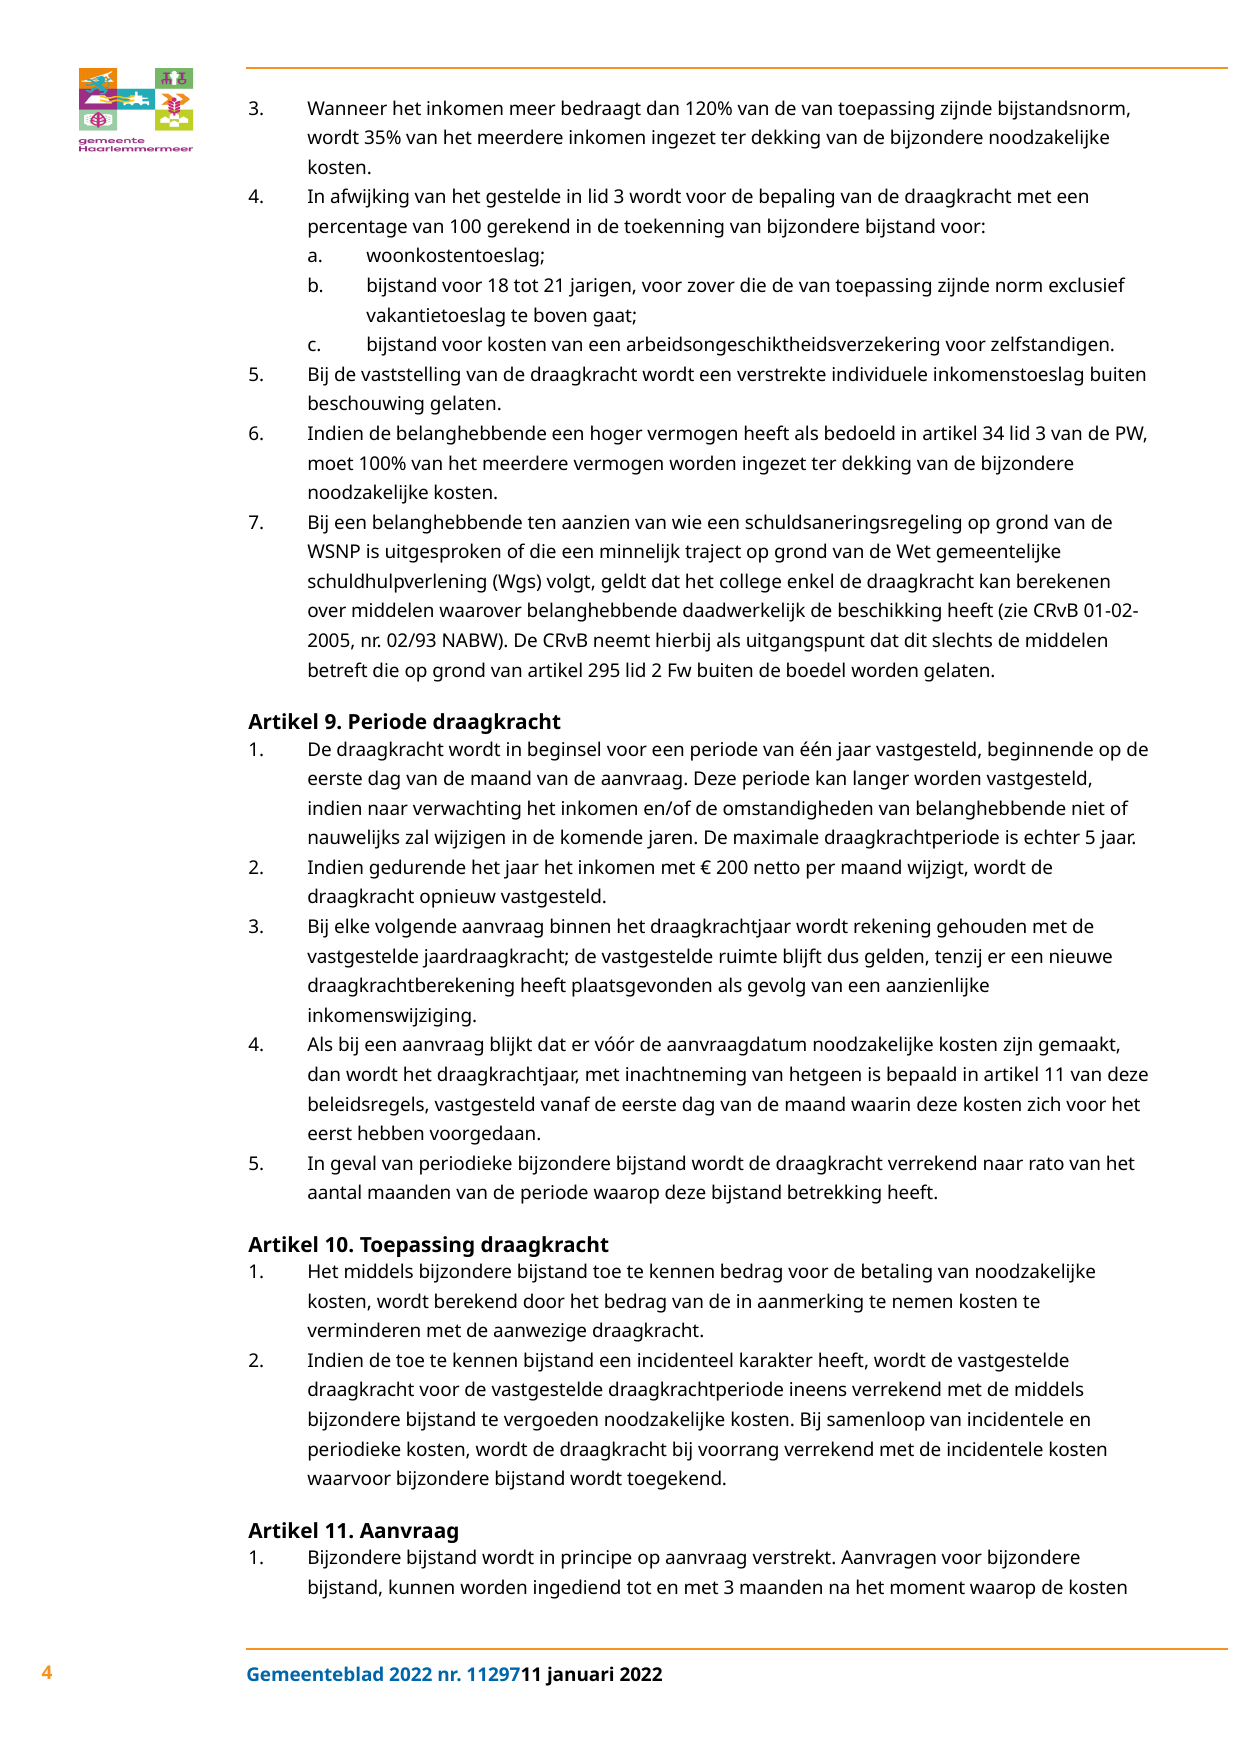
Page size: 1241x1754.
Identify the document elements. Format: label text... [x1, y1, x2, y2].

text Artikel 11. Aanvraag [248, 1516, 1152, 1544]
list Bij een belanghebbende ten aanzien van wie een schuldsaneringsregeling op grond van de WSNP is uitgesproken of die een minnelijk traject op grond van de Wet gemeentelijke schuldhulpverlening (Wgs) volgt, geldt dat het college enkel de draagkracht kan berekenen over middelen waarover belanghebbende daadwerkelijk de beschikking heeft (zie CRvB 01-02-2005, nr. 02/93 NABW). De CRvB neemt hierbij als uitgangspunt dat dit slechts de middelen betreft die op grond van artikel 295 lid 2 Fw buiten de boedel worden gelaten. [248, 509, 1152, 683]
list Indien de toe te kennen bijstand een incidenteel karakter heeft, wordt de vastgestelde draagkracht voor de vastgestelde draagkrachtperiode ineens verrekend met de middels bijzondere bijstand te vergoeden noodzakelijke kosten. Bij samenloop van incidentele en periodieke kosten, wordt de draagkracht bij voorrang verrekend met de incidentele kosten waarvoor bijzondere bijstand wordt toegekend. [248, 1347, 1152, 1491]
list Als bij een aanvraag blijkt dat er vóór de aanvraagdatum noodzakelijke kosten zijn gemaakt, dan wordt het draagkrachtjaar, met inachtneming van hetgeen is bepaald in artikel 11 van deze beleidsregels, vastgesteld vanaf de eerste dag van de maand waarin deze kosten zich voor het eerst hebben voorgedaan. [248, 1032, 1152, 1146]
list De draagkracht wordt in beginsel voor een periode van één jaar vastgesteld, beginnende op de eerste dag van de maand van de aanvraag. Deze periode kan langer worden vastgesteld, indien naar verwachting het inkomen en/of de omstandigheden van belanghebbende niet of nauwelijks zal wijzigen in de komende jaren. De maximale draagkrachtperiode is echter 5 jaar. [248, 736, 1152, 850]
list Bij de vaststelling van de draagkracht wordt een verstrekte individuele inkomenstoeslag buiten beschouwing gelaten. [248, 361, 1152, 416]
list Indien de belanghebbende een hoger vermogen heeft als bedoeld in artikel 34 lid 3 van de PW, moet 100% van het meerdere vermogen worden ingezet ter dekking van de bijzondere noodzakelijke kosten. [248, 420, 1152, 505]
list Bij elke volgende aanvraag binnen het draagkrachtjaar wordt rekening gehouden met de vastgestelde jaardraagkracht; de vastgestelde ruimte blijft dus gelden, tenzij er een nieuwe draagkrachtberekening heeft plaatsgevonden als gevolg van een aanzienlijke inkomenswijziging. [248, 913, 1152, 1028]
list Het middels bijzondere bijstand toe te kennen bedrag voor de betaling van noodzakelijke kosten, wordt berekend door het bedrag van de in aanmerking te nemen kosten te verminderen met de aanwezige draagkracht. [248, 1258, 1152, 1343]
picture [41, 47, 231, 172]
list In afwijking van het gestelde in lid 3 wordt voor de bepaling van de draagkracht met een percentage van 100 gerekend in de toekenning van bijzondere bijstand voor: [248, 183, 1152, 239]
list woonkostentoeslag; [307, 243, 1152, 268]
list bijstand voor 18 tot 21 jarigen, voor zover die de van toepassing zijnde norm exclusief vakantietoeslag te boven gaat; [307, 272, 1152, 328]
list Bijzondere bijstand wordt in principe op aanvraag verstrekt. Aanvragen voor bijzondere bijstand, kunnen worden ingediend tot en met 3 maanden na het moment waarop de kosten [248, 1544, 1152, 1599]
list bijstand voor kosten van een arbeidsongeschiktheidsverzekering voor zelfstandigen. [307, 331, 1152, 357]
list Indien gedurende het jaar het inkomen met € 200 netto per maand wijzigt, wordt de draagkracht opnieuw vastgesteld. [248, 854, 1152, 909]
list In geval van periodieke bijzondere bijstand wordt de draagkracht verrekend naar rato van het aantal maanden van de periode waarop deze bijstand betrekking heeft. [248, 1150, 1152, 1205]
list Wanneer het inkomen meer bedraagt dan 120% van de van toepassing zijnde bijstandsnorm, wordt 35% van het meerdere inkomen ingezet ter dekking van de bijzondere noodzakelijke kosten. [248, 95, 1152, 180]
text Artikel 9. Periode draagkracht [248, 707, 1152, 736]
text Artikel 10. Toepassing draagkracht [248, 1230, 1152, 1258]
